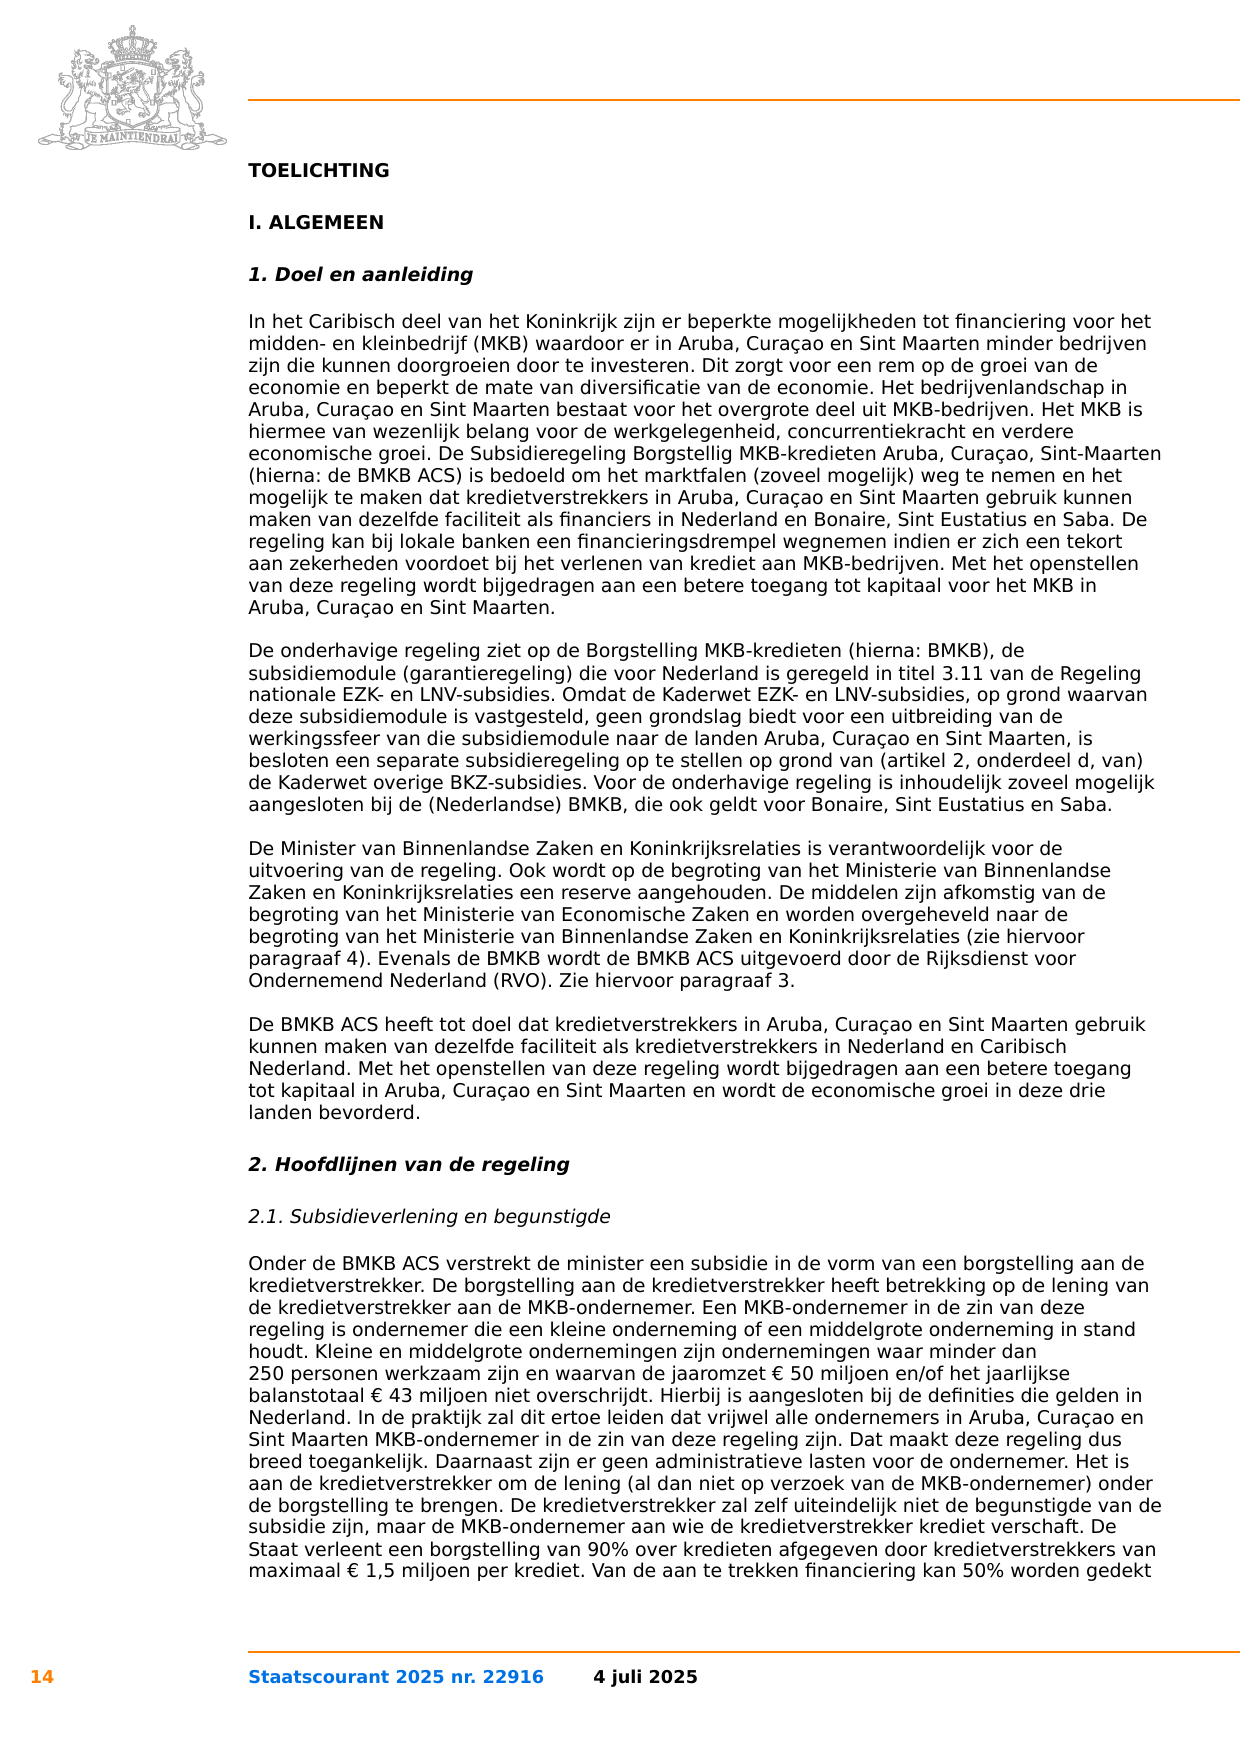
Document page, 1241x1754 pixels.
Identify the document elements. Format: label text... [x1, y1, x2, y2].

subtitle I. ALGEMEEN [248, 212, 1163, 234]
picture [38, 25, 227, 150]
text Onder de BMKB ACS verstrekt de minister een subsidie in de vorm van een borgstelling aan de kredietverstrekker. De borgstelling aan de kredietverstrekker heeft betrekking op de lening van de kredietverstrekker aan de MKB-ondernemer. Een MKB-ondernemer in de zin van deze regeling is ondernemer die een kleine onderneming of een middelgrote onderneming in stand houdt. Kleine en middelgrote ondernemingen zijn ondernemingen waar minder dan 250 personen werkzaam zijn en waarvan de jaaromzet € 50 miljoen en/of het jaarlijkse balanstotaal € 43 miljoen niet overschrijdt. Hierbij is aangesloten bij de definities die gelden in Nederland. In de praktijk zal dit ertoe leiden dat vrijwel alle ondernemers in Aruba, Curaçao en Sint Maarten MKB-ondernemer in de zin van deze regeling zijn. Dat maakt deze regeling dus breed toegankelijk. Daarnaast zijn er geen administratieve lasten voor de ondernemer. Het is aan de kredietverstrekker om de lening (al dan niet op verzoek van de MKB-ondernemer) onder de borgstelling te brengen. De kredietverstrekker zal zelf uiteindelijk niet de begunstigde van de subsidie zijn, maar de MKB-ondernemer aan wie de kredietverstrekker krediet verschaft. De Staat verleent een borgstelling van 90% over kredieten afgegeven door kredietverstrekkers van maximaal € 1,5 miljoen per krediet. Van de aan te trekken financiering kan 50% worden gedekt [248, 1253, 1163, 1582]
text In het Caribisch deel van het Koninkrijk zijn er beperkte mogelijkheden tot financiering voor het midden- en kleinbedrijf (MKB) waardoor er in Aruba, Curaçao en Sint Maarten minder bedrijven zijn die kunnen doorgroeien door te investeren. Dit zorgt voor een rem op de groei van de economie en beperkt de mate van diversificatie van de economie. Het bedrijvenlandschap in Aruba, Curaçao en Sint Maarten bestaat voor het overgrote deel uit MKB-bedrijven. Het MKB is hiermee van wezenlijk belang voor de werkgelegenheid, concurrentiekracht en verdere economische groei. De Subsidieregeling Borgstellig MKB-kredieten Aruba, Curaçao, Sint-Maarten (hierna: de BMKB ACS) is bedoeld om het marktfalen (zoveel mogelijk) weg te nemen en het mogelijk te maken dat kredietverstrekkers in Aruba, Curaçao en Sint Maarten gebruik kunnen maken van dezelfde faciliteit als financiers in Nederland en Bonaire, Sint Eustatius en Saba. De regeling kan bij lokale banken een financieringsdrempel wegnemen indien er zich een tekort aan zekerheden voordoet bij het verlenen van krediet aan MKB-bedrijven. Met het openstellen van deze regeling wordt bijgedragen aan een betere toegang tot kapitaal voor het MKB in Aruba, Curaçao en Sint Maarten. [248, 311, 1163, 618]
text De BMKB ACS heeft tot doel dat kredietverstrekkers in Aruba, Curaçao en Sint Maarten gebruik kunnen maken van dezelfde faciliteit als kredietverstrekkers in Nederland en Caribisch Nederland. Met het openstellen van deze regeling wordt bijgedragen aan een betere toegang tot kapitaal in Aruba, Curaçao en Sint Maarten en wordt de economische groei in deze drie landen bevorderd. [248, 1014, 1163, 1124]
subtitle 2.1. Subsidieverlening en begunstigde [248, 1206, 1163, 1228]
subtitle 1. Doel en aanleiding [248, 264, 1163, 286]
text De onderhavige regeling ziet op de Borgstelling MKB-kredieten (hierna: BMKB), de subsidiemodule (garantieregeling) die voor Nederland is geregeld in titel 3.11 van de Regeling nationale EZK- en LNV-subsidies. Omdat de Kaderwet EZK- en LNV-subsidies, op grond waarvan deze subsidiemodule is vastgesteld, geen grondslag biedt voor een uitbreiding van de werkingssfeer van die subsidiemodule naar de landen Aruba, Curaçao en Sint Maarten, is besloten een separate subsidieregeling op te stellen op grond van (artikel 2, onderdeel d, van) de Kaderwet overige BKZ-subsidies. Voor de onderhavige regeling is inhoudelijk zoveel mogelijk aangesloten bij de (Nederlandse) BMKB, die ook geldt voor Bonaire, Sint Eustatius en Saba. [248, 640, 1163, 816]
subtitle TOELICHTING [248, 160, 1163, 182]
text De Minister van Binnenlandse Zaken en Koninkrijksrelaties is verantwoordelijk voor de uitvoering van de regeling. Ook wordt op de begroting van het Ministerie van Binnenlandse Zaken en Koninkrijksrelaties een reserve aangehouden. De middelen zijn afkomstig van de begroting van het Ministerie van Economische Zaken en worden overgeheveld naar de begroting van het Ministerie van Binnenlandse Zaken en Koninkrijksrelaties (zie hiervoor paragraaf 4). Evenals de BMKB wordt de BMKB ACS uitgevoerd door de Rijksdienst voor Ondernemend Nederland (RVO). Zie hiervoor paragraaf 3. [248, 838, 1163, 992]
subtitle 2. Hoofdlijnen van de regeling [248, 1154, 1163, 1176]
